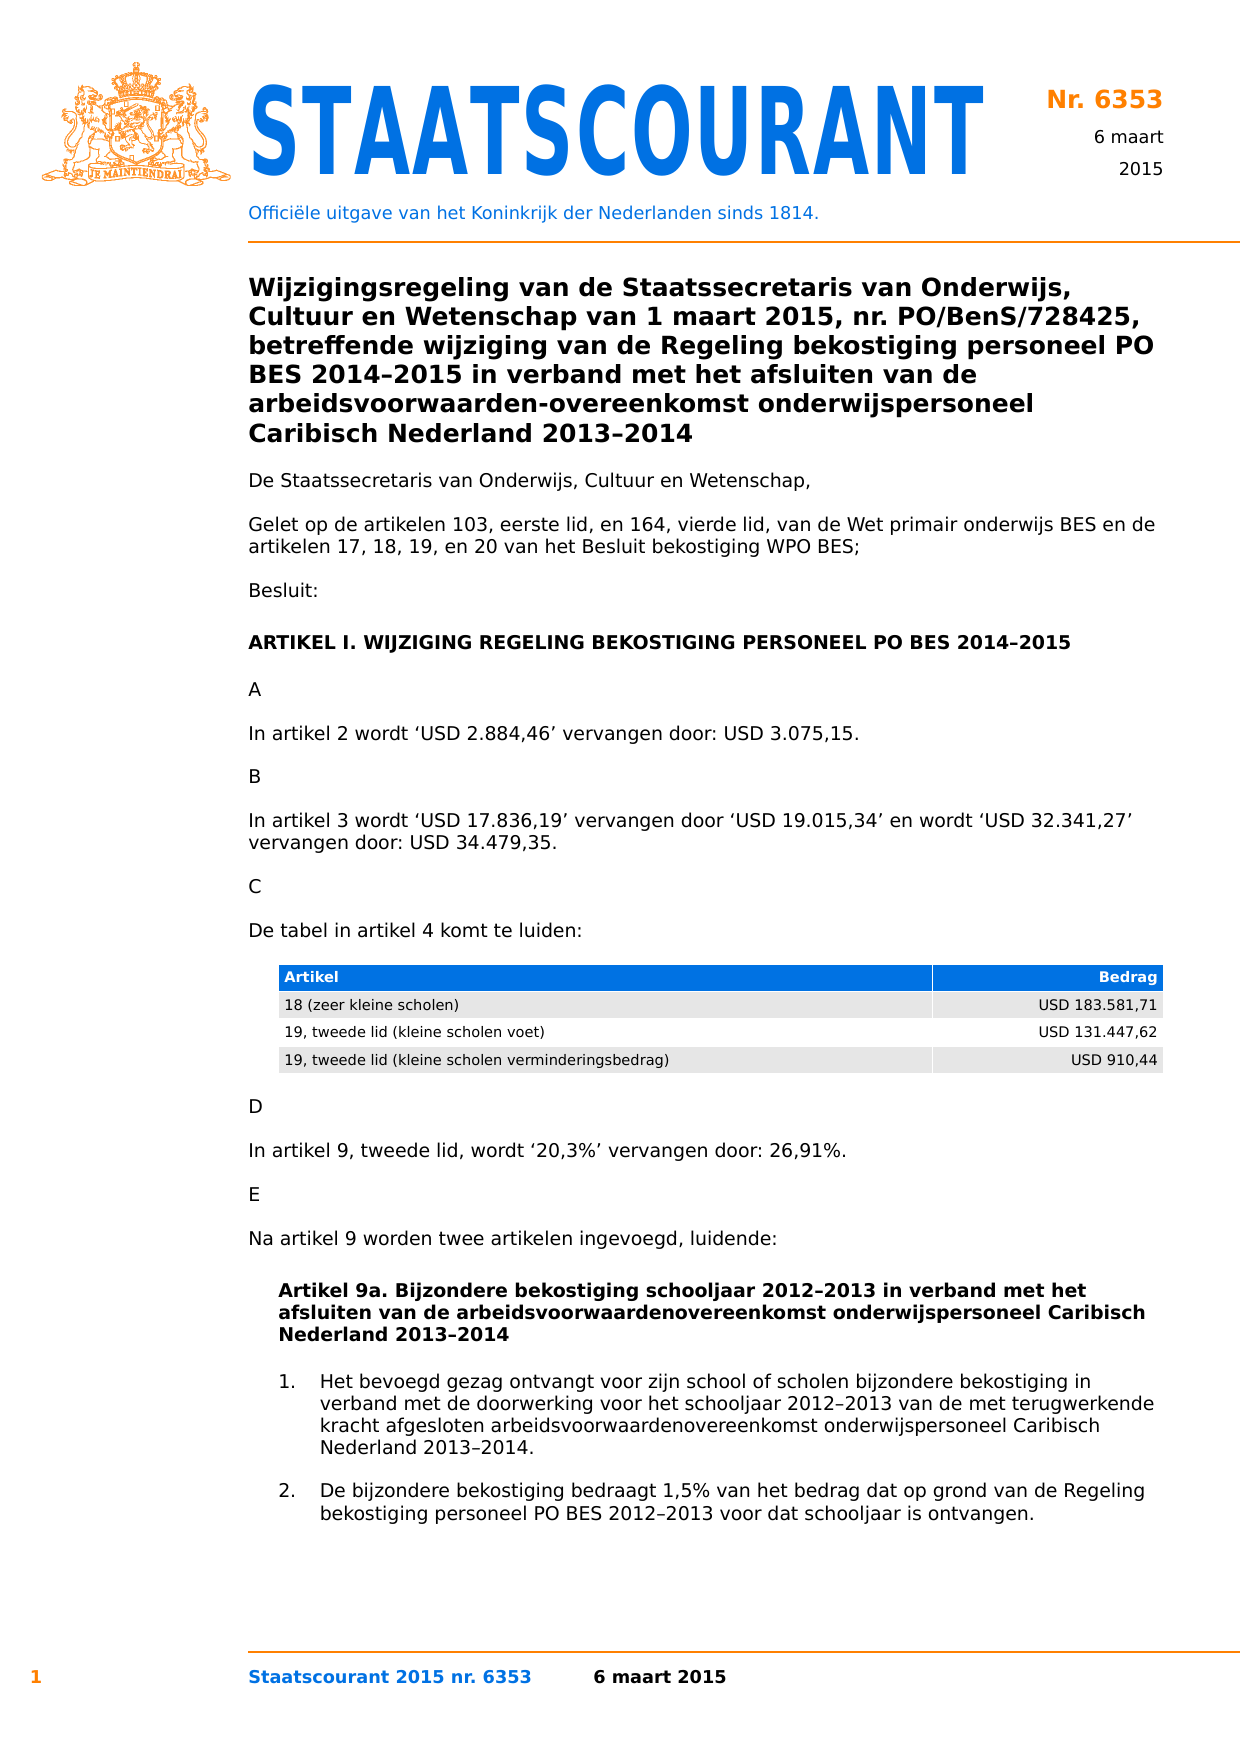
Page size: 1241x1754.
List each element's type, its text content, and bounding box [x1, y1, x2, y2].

table_cell 19, tweede lid (kleine scholen voet) [279, 1020, 932, 1046]
text 2. De bijzondere bekostiging bedraagt 1,5% van het bedrag dat op grond van de Regeling bekostiging personeel PO BES 2012–2013 voor dat schooljaar is ontvangen. [278, 1480, 1163, 1524]
text D [248, 1096, 1163, 1118]
text Na artikel 9 worden twee artikelen ingevoegd, luidende: [248, 1228, 1163, 1250]
table_cell 2015 [998, 153, 1240, 203]
table_header [25, 62, 248, 241]
text In artikel 2 wordt ‘USD 2.884,46’ vervangen door: USD 3.075,15. [248, 722, 1163, 744]
text Besluit: [248, 579, 1163, 602]
subtitle Artikel 9a. Bijzondere bekostiging schooljaar 2012–2013 in verband met het afsluiten van de arbeidsvoorwaardenovereenkomst onderwijspersoneel Caribisch Nederland 2013–2014 [278, 1280, 1163, 1346]
text B [248, 766, 1163, 788]
text C [248, 876, 1163, 898]
text 1. Het bevoegd gezag ontvangt voor zijn school of scholen bijzondere bekostiging in verband met de doorwerking voor het schooljaar 2012–2013 van de met terugwerkende kracht afgesloten arbeidsvoorwaardenovereenkomst onderwijspersoneel Caribisch Nederland 2013–2014. [278, 1371, 1163, 1458]
table_cell USD 910,44 [933, 1047, 1163, 1073]
table_header Bedrag [933, 965, 1163, 991]
text A [248, 678, 1163, 701]
picture [41, 62, 231, 186]
table_header STAATSCOURANT [248, 62, 998, 203]
subtitle ARTIKEL I. WIJZIGING REGELING BEKOSTIGING PERSONEEL PO BES 2014–2015 [248, 632, 1163, 653]
text Gelet op de artikelen 103, eerste lid, en 164, vierde lid, van de Wet primair onderwijs BES en de artikelen 17, 18, 19, en 20 van het Besluit bekostiging WPO BES; [248, 514, 1163, 558]
text E [248, 1184, 1163, 1206]
text De tabel in artikel 4 komt te luiden: [248, 920, 1163, 942]
table_cell Officiële uitgave van het Koninkrijk der Nederlanden sinds 1814. [248, 203, 1240, 241]
text In artikel 3 wordt ‘USD 17.836,19’ vervangen door ‘USD 19.015,34’ en wordt ‘USD 32.341,27’ vervangen door: USD 34.479,35. [248, 810, 1163, 854]
subtitle Wijzigingsregeling van de Staatssecretaris van Onderwijs, Cultuur en Wetenschap van 1 maart 2015, nr. PO/BenS/728425, betreffende wijziging van de Regeling bekostiging personeel PO BES 2014–2015 in verband met het afsluiten van de arbeidsvoorwaarden-overeenkomst onderwijspersoneel Caribisch Nederland 2013–2014 [248, 273, 1163, 448]
table_header Artikel [279, 965, 932, 991]
table_cell 6 maart [998, 121, 1240, 153]
table_header Nr. 6353 [998, 62, 1240, 121]
table_cell USD 131.447,62 [933, 1020, 1163, 1046]
text In artikel 9, tweede lid, wordt ‘20,3%’ vervangen door: 26,91%. [248, 1140, 1163, 1162]
table_cell USD 183.581,71 [933, 992, 1163, 1018]
table_cell 18 (zeer kleine scholen) [279, 992, 932, 1018]
text De Staatssecretaris van Onderwijs, Cultuur en Wetenschap, [248, 470, 1163, 492]
table_cell 19, tweede lid (kleine scholen verminderingsbedrag) [279, 1047, 932, 1073]
